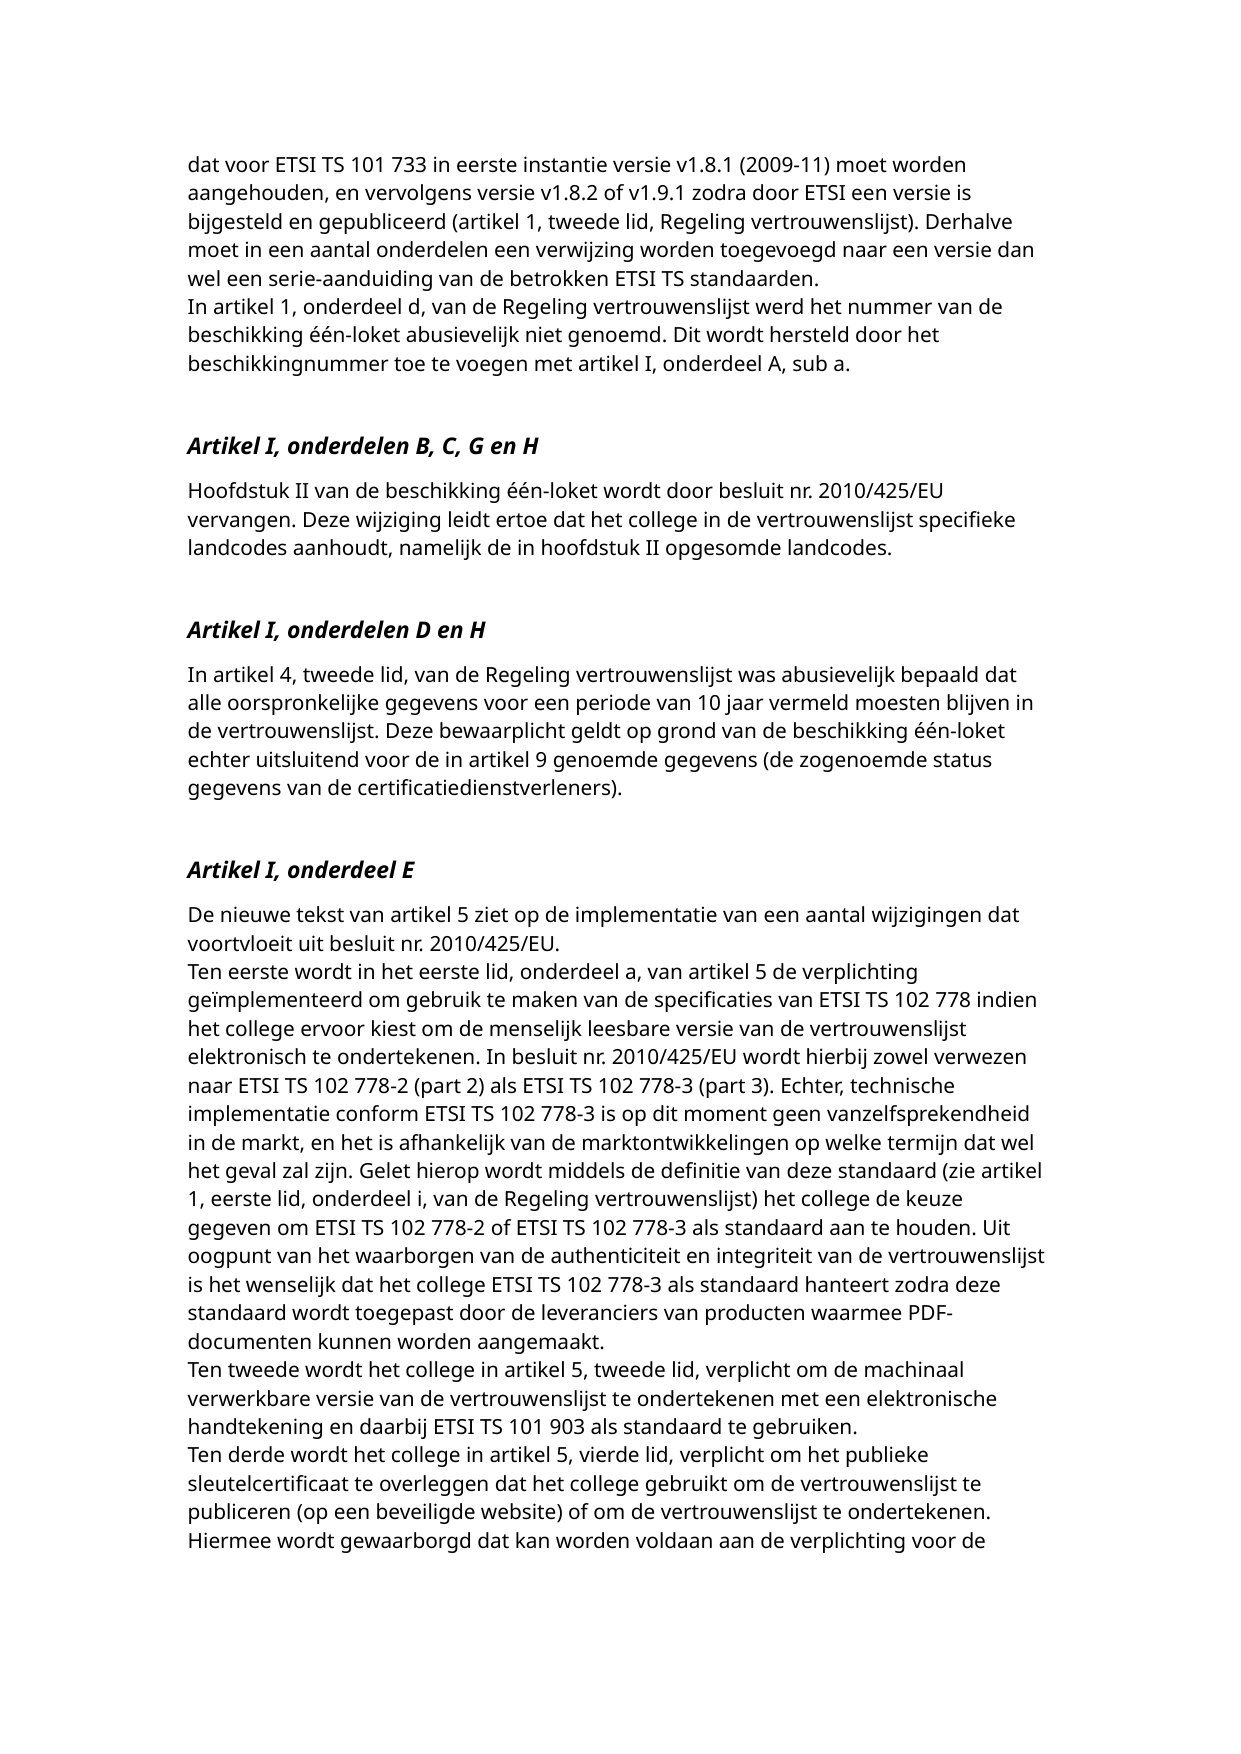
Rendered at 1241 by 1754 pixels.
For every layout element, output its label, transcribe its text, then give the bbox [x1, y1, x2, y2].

text De nieuwe tekst van artikel 5 ziet op de implementatie van een aantal wijzigingen dat voortvloeit uit besluit nr. 2010/425/EU. [187, 900, 1053, 957]
text Ten derde wordt het college in artikel 5, vierde lid, verplicht om het publieke sleutelcertificaat te overleggen dat het college gebruikt om de vertrouwenslijst te publiceren (op een beveiligde website) of om de vertrouwenslijst te ondertekenen. Hiermee wordt gewaarborgd dat kan worden voldaan aan de verplichting voor de [187, 1441, 1053, 1554]
text Ten eerste wordt in het eerste lid, onderdeel a, van artikel 5 de verplichting geïmplementeerd om gebruik te maken van de specificaties van ETSI TS 102 778 indien het college ervoor kiest om de menselijk leesbare versie van de vertrouwenslijst elektronisch te ondertekenen. In besluit nr. 2010/425/EU wordt hierbij zowel verwezen naar ETSI TS 102 778-2 (part 2) als ETSI TS 102 778-3 (part 3). Echter, technische implementatie conform ETSI TS 102 778-3 is op dit moment geen vanzelfsprekendheid in de markt, en het is afhankelijk van de marktontwikkelingen op welke termijn dat wel het geval zal zijn. Gelet hierop wordt middels de definitie van deze standaard (zie artikel 1, eerste lid, onderdeel i, van de Regeling vertrouwenslijst) het college de keuze gegeven om ETSI TS 102 778-2 of ETSI TS 102 778-3 als standaard aan te houden. Uit oogpunt van het waarborgen van de authenticiteit en integriteit van de vertrouwenslijst is het wenselijk dat het college ETSI TS 102 778-3 als standaard hanteert zodra deze standaard wordt toegepast door de leveranciers van producten waarmee PDF-documenten kunnen worden aangemaakt. [187, 957, 1053, 1355]
text In artikel 4, tweede lid, van de Regeling vertrouwenslijst was abusievelijk bepaald dat alle oorspronkelijke gegevens voor een periode van 10 jaar vermeld moesten blijven in de vertrouwenslijst. Deze bewaarplicht geldt op grond van de beschikking één-loket echter uitsluitend voor de in artikel 9 genoemde gegevens (de zogenoemde status gegevens van de certificatiedienstverleners). [187, 660, 1053, 802]
text Ten tweede wordt het college in artikel 5, tweede lid, verplicht om de machinaal verwerkbare versie van de vertrouwenslijst te ondertekenen met een elektronische handtekening en daarbij ETSI TS 101 903 als standaard te gebruiken. [187, 1355, 1053, 1441]
text Hoofdstuk II van de beschikking één-loket wordt door besluit nr. 2010/425/EU vervangen. Deze wijziging leidt ertoe dat het college in de vertrouwenslijst specifieke landcodes aanhoudt, namelijk de in hoofdstuk II opgesomde landcodes. [187, 476, 1053, 562]
subtitle Artikel I, onderdelen D en H [187, 613, 1053, 645]
subtitle Artikel I, onderdelen B, C, G en H [187, 430, 1053, 461]
text dat voor ETSI TS 101 733 in eerste instantie versie v1.8.1 (2009-11) moet worden aangehouden, en vervolgens versie v1.8.2 of v1.9.1 zodra door ETSI een versie is bijgesteld en gepubliceerd (artikel 1, tweede lid, Regeling vertrouwenslijst). Derhalve moet in een aantal onderdelen een verwijzing worden toegevoegd naar een versie dan wel een serie-aanduiding van de betrokken ETSI TS standaarden. [187, 150, 1053, 292]
subtitle Artikel I, onderdeel E [187, 854, 1053, 885]
text In artikel 1, onderdeel d, van de Regeling vertrouwenslijst werd het nummer van de beschikking één-loket abusievelijk niet genoemd. Dit wordt hersteld door het beschikkingnummer toe te voegen met artikel I, onderdeel A, sub a. [187, 292, 1053, 377]
